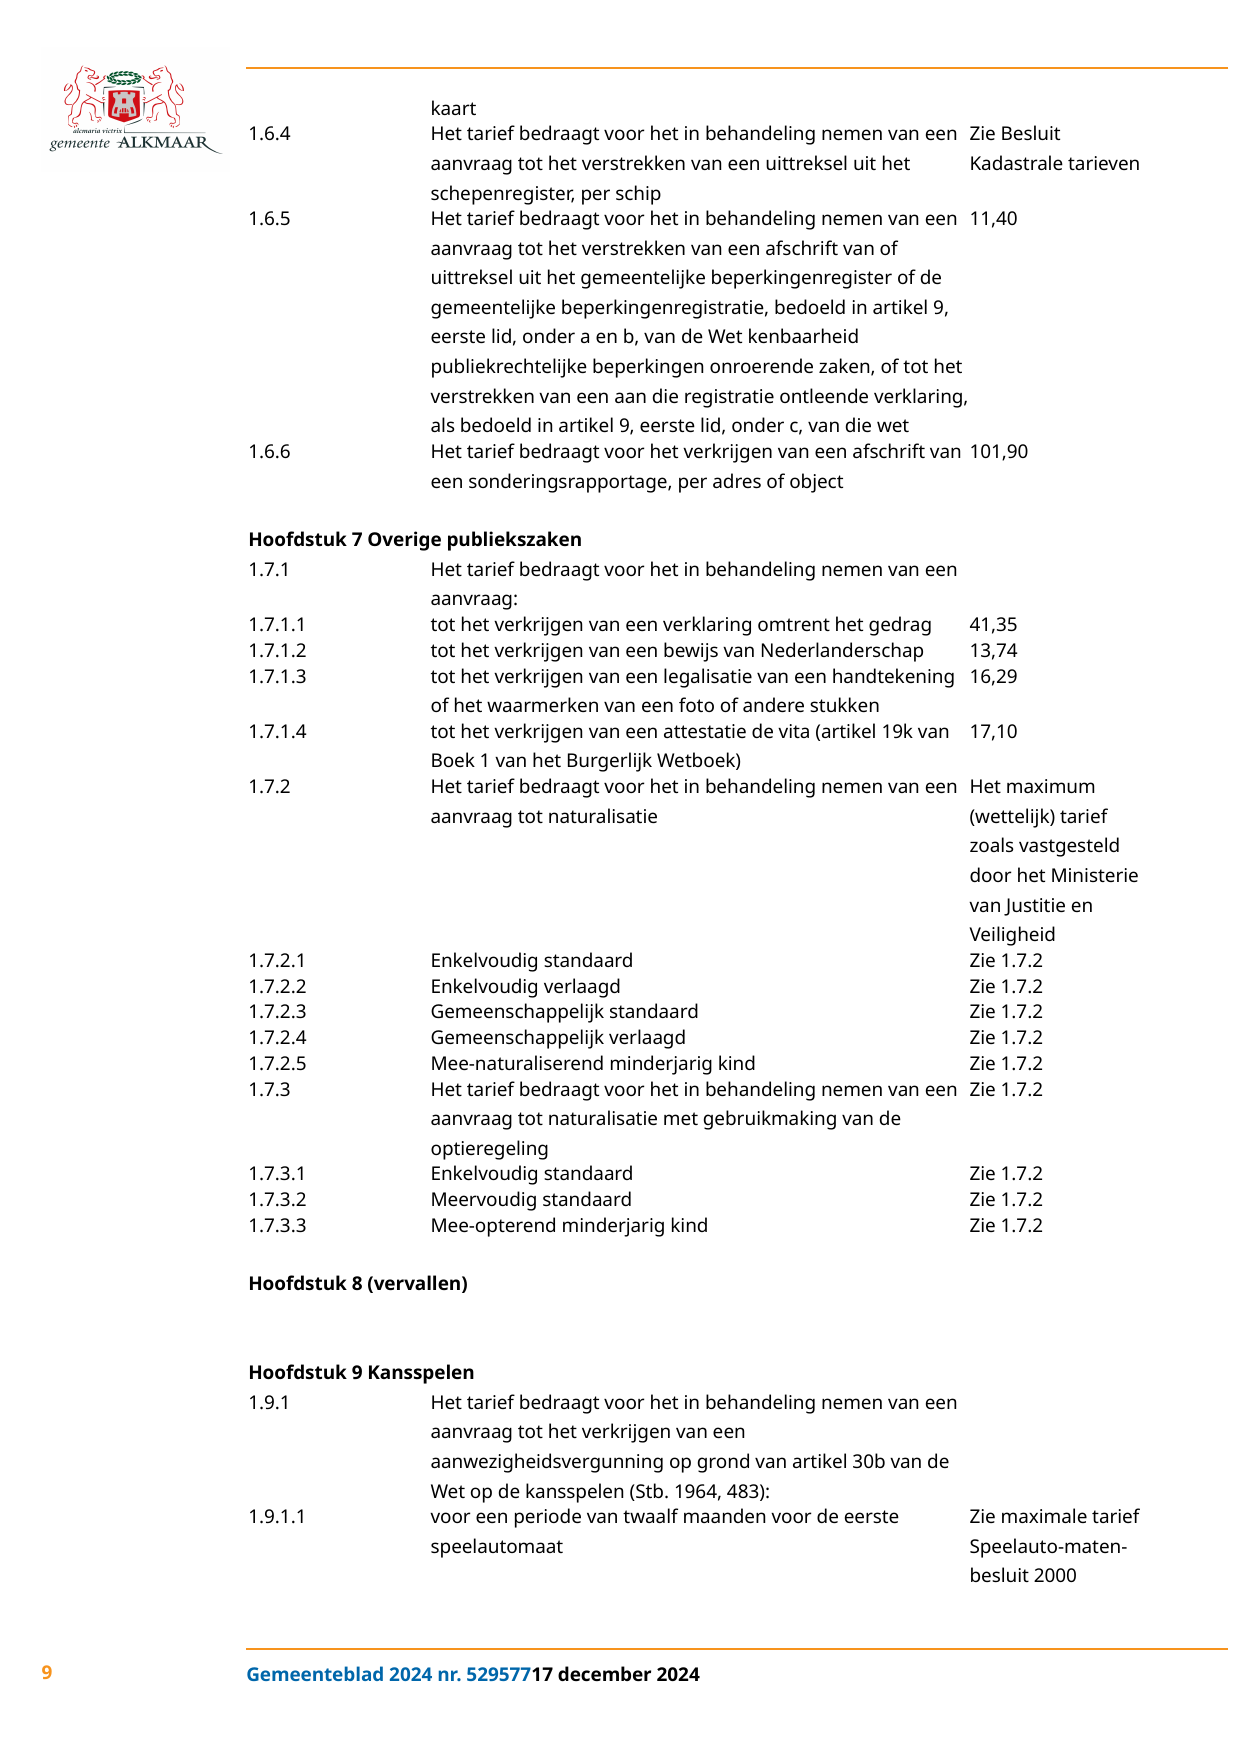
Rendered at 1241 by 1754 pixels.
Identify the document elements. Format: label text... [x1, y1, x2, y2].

table_cell 1.7.2.3 [248, 999, 430, 1024]
table_cell Het tarief bedraagt voor het in behandeling nemen van een aanvraag tot naturalisatie met gebruikmaking van de optieregeling [430, 1076, 969, 1161]
table_cell voor een periode van twaalf maanden voor de eerste speelautomaat [430, 1504, 969, 1588]
table_cell Zie 1.7.2 [969, 947, 1152, 973]
table_cell 1.7.2.5 [248, 1050, 430, 1076]
table_cell 1.7.1.4 [248, 718, 430, 773]
table_cell Zie 1.7.2 [969, 973, 1152, 998]
table_cell 1.6.5 [248, 205, 430, 438]
table_cell 1.7.3.3 [248, 1212, 430, 1238]
table_cell Mee-naturaliserend minderjarig kind [430, 1050, 969, 1076]
table_cell 1.7.2.2 [248, 973, 430, 998]
table_cell Meervoudig standaard [430, 1186, 969, 1212]
table_cell [248, 95, 430, 121]
text Hoofdstuk 8 (vervallen) [248, 1271, 1152, 1296]
table_cell 1.7.1.2 [248, 637, 430, 663]
text Hoofdstuk 7 Overige publiekszaken [248, 526, 1152, 552]
table_cell Het tarief bedraagt voor het in behandeling nemen van een aanvraag tot het verstrekken van een uittreksel uit het schepenregister, per schip [430, 121, 969, 205]
table_cell Zie 1.7.2 [969, 1050, 1152, 1076]
table_cell 1.9.1.1 [248, 1504, 430, 1588]
table_cell 16,29 [969, 663, 1152, 718]
table_cell Zie 1.7.2 [969, 1186, 1152, 1212]
table_cell 41,35 [969, 611, 1152, 637]
table_cell Zie 1.7.2 [969, 999, 1152, 1024]
table_cell 1.7.3.1 [248, 1161, 430, 1186]
table_cell Enkelvoudig standaard [430, 947, 969, 973]
table_cell Zie Besluit Kadastrale tarieven [969, 121, 1152, 205]
table_cell 101,90 [969, 438, 1152, 493]
table_cell Zie maximale tarief Speelauto-maten-besluit 2000 [969, 1504, 1152, 1588]
table_cell 1.7.2.1 [248, 947, 430, 973]
table_cell 13,74 [969, 637, 1152, 663]
table_cell Zie 1.7.2 [969, 1212, 1152, 1238]
table_cell 17,10 [969, 718, 1152, 773]
table_cell 1.7.1.1 [248, 611, 430, 637]
table_cell tot het verkrijgen van een verklaring omtrent het gedrag [430, 611, 969, 637]
table_cell 1.7.2.4 [248, 1024, 430, 1050]
table_cell 1.6.4 [248, 121, 430, 205]
table_cell [969, 95, 1152, 121]
table_cell Enkelvoudig verlaagd [430, 973, 969, 998]
table_cell Zie 1.7.2 [969, 1076, 1152, 1161]
table_header [969, 1389, 1152, 1503]
table_cell tot het verkrijgen van een bewijs van Nederlanderschap [430, 637, 969, 663]
table_cell Mee-opterend minderjarig kind [430, 1212, 969, 1238]
table_cell tot het verkrijgen van een attestatie de vita (artikel 19k van Boek 1 van het Burgerlijk Wetboek) [430, 718, 969, 773]
table_cell Zie 1.7.2 [969, 1161, 1152, 1186]
table_cell Gemeenschappelijk verlaagd [430, 1024, 969, 1050]
table_header [969, 556, 1152, 611]
text Hoofdstuk 9 Kansspelen [248, 1359, 1152, 1385]
table_cell 1.7.3.2 [248, 1186, 430, 1212]
table_cell 1.6.6 [248, 438, 430, 493]
table_cell Zie 1.7.2 [969, 1024, 1152, 1050]
table_header 1.9.1 [248, 1389, 430, 1503]
table_cell 1.7.3 [248, 1076, 430, 1161]
table_cell 1.7.2 [248, 774, 430, 947]
table_cell tot het verkrijgen van een legalisatie van een handtekening of het waarmerken van een foto of andere stukken [430, 663, 969, 718]
picture [41, 47, 231, 172]
table_cell Het tarief bedraagt voor het in behandeling nemen van een aanvraag tot naturalisatie [430, 774, 969, 947]
table_cell 11,40 [969, 205, 1152, 438]
table_header Het tarief bedraagt voor het in behandeling nemen van een aanvraag tot het verkrijgen van een aanwezigheidsvergunning op grond van artikel 30b van de Wet op de kansspelen (Stb. 1964, 483): [430, 1389, 969, 1503]
table_cell 1.7.1.3 [248, 663, 430, 718]
table_cell Gemeenschappelijk standaard [430, 999, 969, 1024]
table_cell Enkelvoudig standaard [430, 1161, 969, 1186]
table_header Het tarief bedraagt voor het in behandeling nemen van een aanvraag: [430, 556, 969, 611]
table_cell Het tarief bedraagt voor het verkrijgen van een afschrift van een sonderingsrapportage, per adres of object [430, 438, 969, 493]
table_cell Het tarief bedraagt voor het in behandeling nemen van een aanvraag tot het verstrekken van een afschrift van of uittreksel uit het gemeentelijke beperkingenregister of de gemeentelijke beperkingenregistratie, bedoeld in artikel 9, eerste lid, onder a en b, van de Wet kenbaarheid publiekrechtelijke beperkingen onroerende zaken, of tot het verstrekken van een aan die registratie ontleende verklaring, als bedoeld in artikel 9, eerste lid, onder c, van die wet [430, 205, 969, 438]
table_cell kaart [430, 95, 969, 121]
table_header 1.7.1 [248, 556, 430, 611]
table_cell Het maximum (wettelijk) tarief zoals vastgesteld door het Ministerie van Justitie en Veiligheid [969, 774, 1152, 947]
